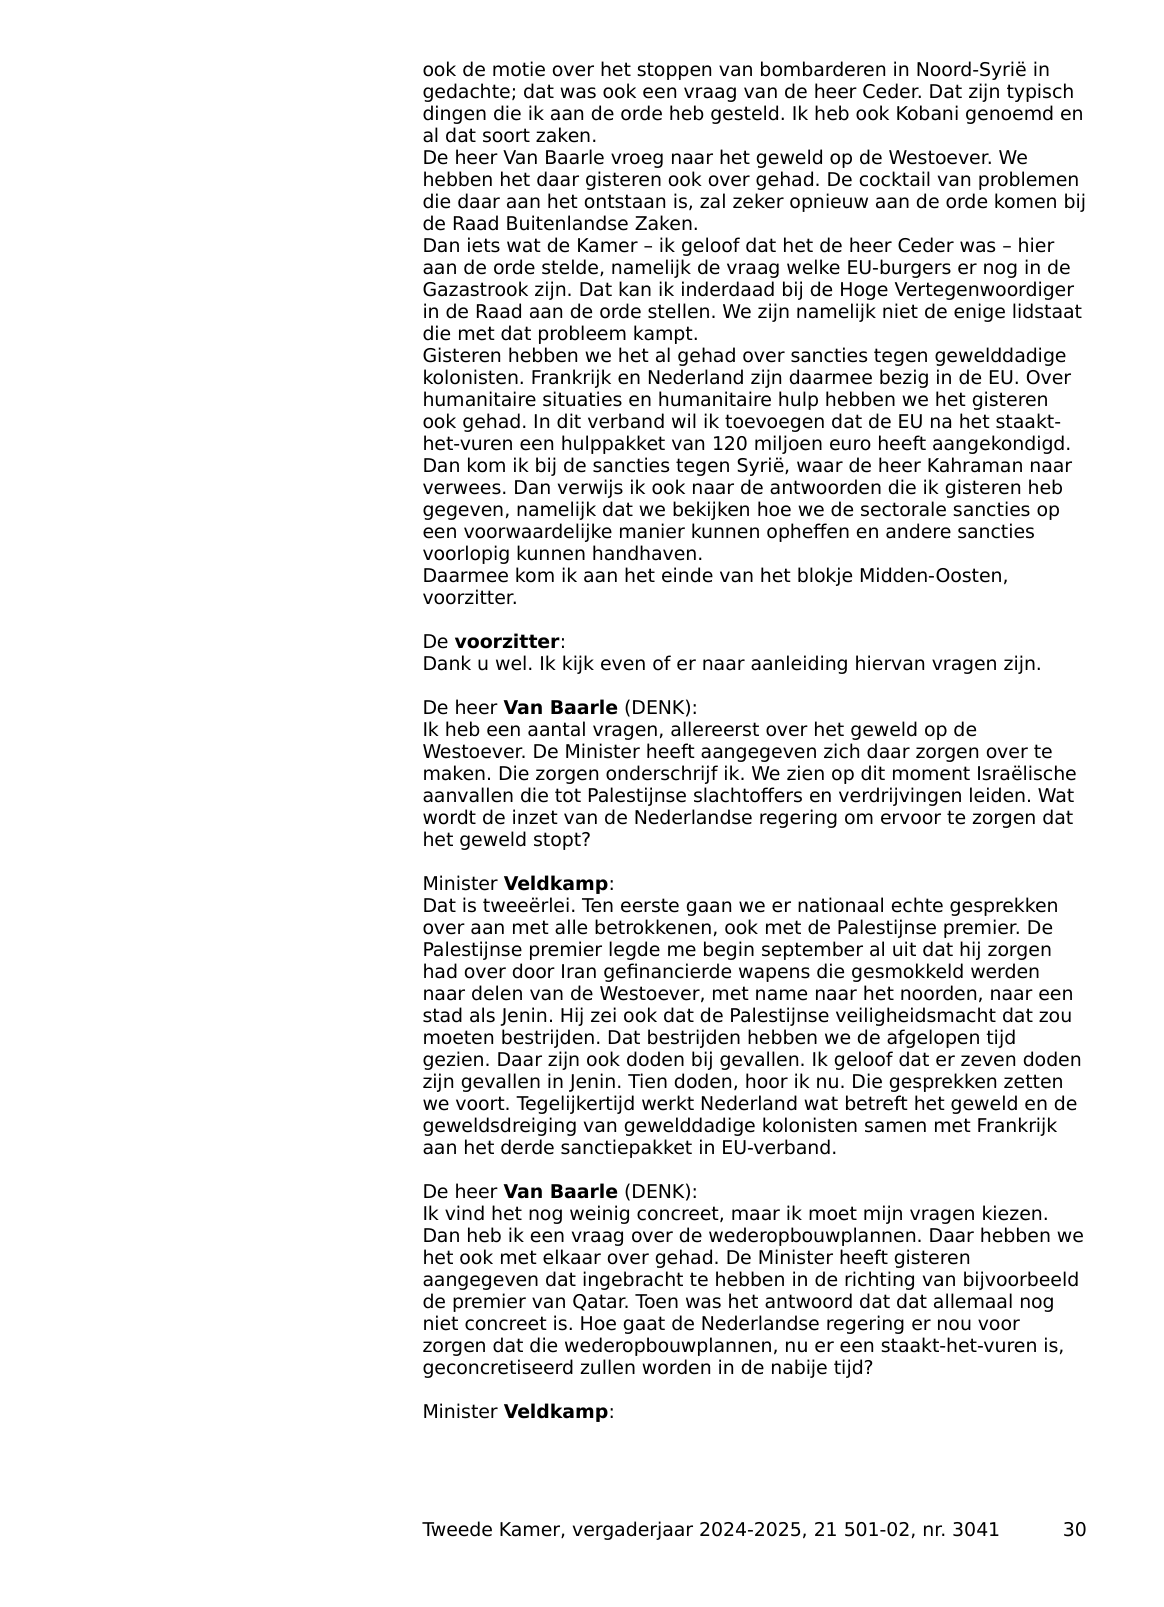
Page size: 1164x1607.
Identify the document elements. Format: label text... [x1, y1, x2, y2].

text Dan iets wat de Kamer – ik geloof dat het de heer Ceder was – hier aan de orde stelde, namelijk de vraag welke EU-burgers er nog in de Gazastrook zijn. Dat kan ik inderdaad bij de Hoge Vertegenwoordiger in de Raad aan de orde stellen. We zijn namelijk niet de enige lidstaat die met dat probleem kampt. [422, 235, 1087, 345]
text Daarmee kom ik aan het einde van het blokje Midden-Oosten, voorzitter. [422, 564, 1087, 608]
text Dan kom ik bij de sancties tegen Syrië, waar de heer Kahraman naar verwees. Dan verwijs ik ook naar de antwoorden die ik gisteren heb gegeven, namelijk dat we bekijken hoe we de sectorale sancties op een voorwaardelijke manier kunnen opheffen en andere sancties voorlopig kunnen handhaven. [422, 455, 1087, 564]
text De heer Van Baarle vroeg naar het geweld op de Westoever. We hebben het daar gisteren ook over gehad. De cocktail van problemen die daar aan het ontstaan is, zal zeker opnieuw aan de orde komen bij de Raad Buitenlandse Zaken. [422, 147, 1087, 235]
text De voorzitter: [422, 631, 1087, 653]
text Minister Veldkamp: [422, 1401, 1087, 1423]
text ook de motie over het stoppen van bombarderen in Noord-Syrië in gedachte; dat was ook een vraag van de heer Ceder. Dat zijn typisch dingen die ik aan de orde heb gesteld. Ik heb ook Kobani genoemd en al dat soort zaken. [422, 59, 1087, 147]
text De heer Van Baarle (DENK): [422, 1181, 1087, 1203]
text Minister Veldkamp: [422, 873, 1087, 895]
text Gisteren hebben we het al gehad over sancties tegen gewelddadige kolonisten. Frankrijk en Nederland zijn daarmee bezig in de EU. Over humanitaire situaties en humanitaire hulp hebben we het gisteren ook gehad. In dit verband wil ik toevoegen dat de EU na het staakt-het-vuren een hulppakket van 120 miljoen euro heeft aangekondigd. [422, 345, 1087, 455]
text Ik heb een aantal vragen, allereerst over het geweld op de Westoever. De Minister heeft aangegeven zich daar zorgen over te maken. Die zorgen onderschrijf ik. We zien op dit moment Israëlische aanvallen die tot Palestijnse slachtoffers en verdrijvingen leiden. Wat wordt de inzet van de Nederlandse regering om ervoor te zorgen dat het geweld stopt? [422, 719, 1087, 851]
text Dat is tweeërlei. Ten eerste gaan we er nationaal echte gesprekken over aan met alle betrokkenen, ook met de Palestijnse premier. De Palestijnse premier legde me begin september al uit dat hij zorgen had over door Iran gefinancierde wapens die gesmokkeld werden naar delen van de Westoever, met name naar het noorden, naar een stad als Jenin. Hij zei ook dat de Palestijnse veiligheidsmacht dat zou moeten bestrijden. Dat bestrijden hebben we de afgelopen tijd gezien. Daar zijn ook doden bij gevallen. Ik geloof dat er zeven doden zijn gevallen in Jenin. Tien doden, hoor ik nu. Die gesprekken zetten we voort. Tegelijkertijd werkt Nederland wat betreft het geweld en de geweldsdreiging van gewelddadige kolonisten samen met Frankrijk aan het derde sanctiepakket in EU-verband. [422, 895, 1087, 1159]
text De heer Van Baarle (DENK): [422, 697, 1087, 719]
text Dank u wel. Ik kijk even of er naar aanleiding hiervan vragen zijn. [422, 653, 1087, 675]
text Ik vind het nog weinig concreet, maar ik moet mijn vragen kiezen. Dan heb ik een vraag over de wederopbouwplannen. Daar hebben we het ook met elkaar over gehad. De Minister heeft gisteren aangegeven dat ingebracht te hebben in de richting van bijvoorbeeld de premier van Qatar. Toen was het antwoord dat dat allemaal nog niet concreet is. Hoe gaat de Nederlandse regering er nou voor zorgen dat die wederopbouwplannen, nu er een staakt-het-vuren is, geconcretiseerd zullen worden in de nabije tijd? [422, 1203, 1087, 1379]
